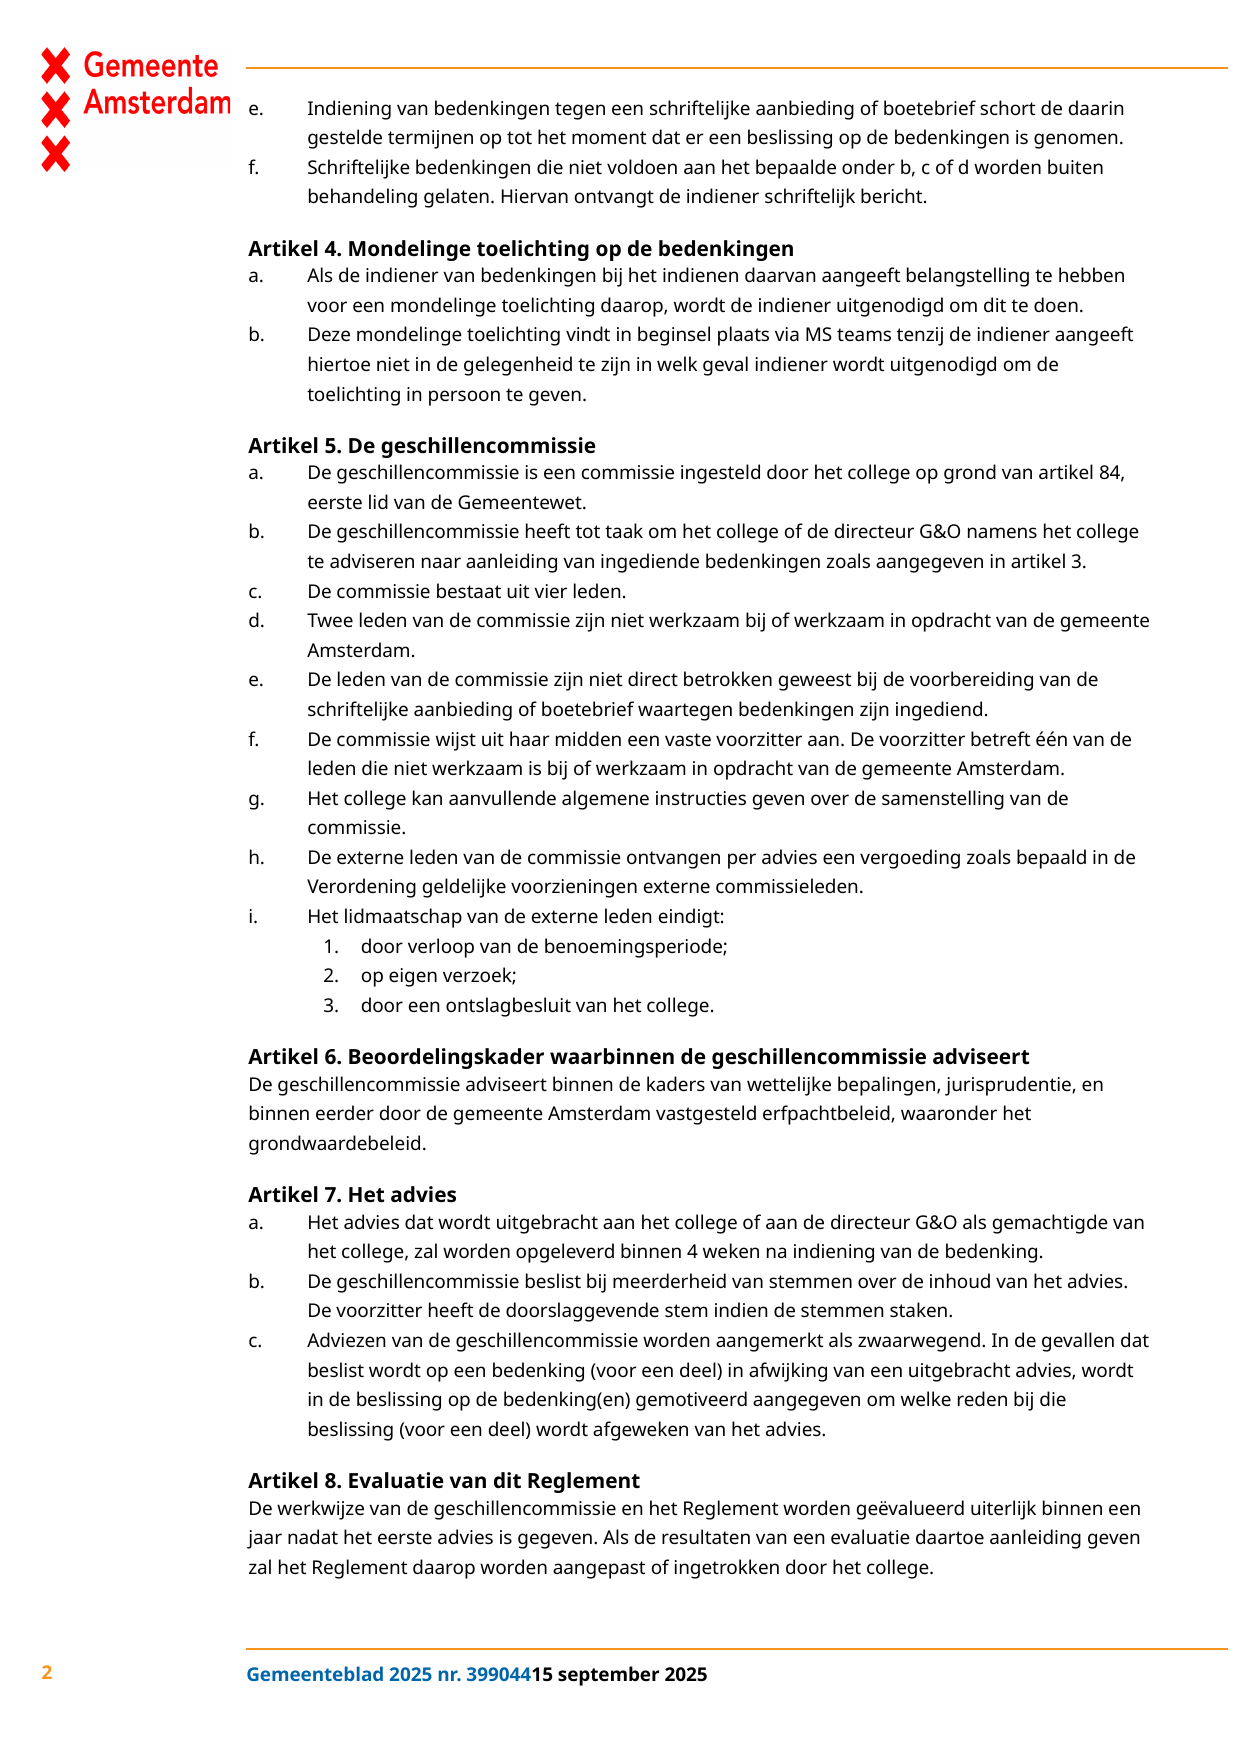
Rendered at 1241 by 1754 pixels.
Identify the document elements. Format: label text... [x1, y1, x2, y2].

list Indiening van bedenkingen tegen een schriftelijke aanbieding of boetebrief schort de daarin gestelde termijnen op tot het moment dat er een beslissing op de bedenkingen is genomen. [248, 95, 1152, 150]
text Artikel 5. De geschillencommissie [248, 431, 1152, 459]
list De commissie bestaat uit vier leden. [248, 578, 1152, 604]
list Schriftelijke bedenkingen die niet voldoen aan het bepaalde onder b, c of d worden buiten behandeling gelaten. Hiervan ontvangt de indiener schriftelijk bericht. [248, 154, 1152, 209]
list De leden van de commissie zijn niet direct betrokken geweest bij de voorbereiding van de schriftelijke aanbieding of boetebrief waartegen bedenkingen zijn ingediend. [248, 667, 1152, 722]
text Artikel 8. Evaluatie van dit Reglement [248, 1466, 1152, 1495]
list De externe leden van de commissie ontvangen per advies een vergoeding zoals bepaald in de Verordening geldelijke voorzieningen externe commissieleden. [248, 844, 1152, 899]
list Het college kan aanvullende algemene instructies geven over de samenstelling van de commissie. [248, 785, 1152, 840]
text Artikel 7. Het advies [248, 1181, 1152, 1209]
list Twee leden van de commissie zijn niet werkzaam bij of werkzaam in opdracht van de gemeente Amsterdam. [248, 607, 1152, 663]
list op eigen verzoek; [323, 962, 1152, 988]
text Artikel 4. Mondelinge toelichting op de bedenkingen [248, 234, 1152, 262]
list door verloop van de benoemingsperiode; [323, 933, 1152, 959]
list door een ontslagbesluit van het college. [323, 992, 1152, 1018]
text De geschillencommissie adviseert binnen de kaders van wettelijke bepalingen, jurisprudentie, en binnen eerder door de gemeente Amsterdam vastgesteld erfpachtbeleid, waaronder het grondwaardebeleid. [248, 1071, 1152, 1156]
list De geschillencommissie heeft tot taak om het college of de directeur G&O namens het college te adviseren naar aanleiding van ingediende bedenkingen zoals aangegeven in artikel 3. [248, 519, 1152, 574]
list Het lidmaatschap van de externe leden eindigt: [248, 903, 1152, 929]
list Het advies dat wordt uitgebracht aan het college of aan de directeur G&O als gemachtigde van het college, zal worden opgeleverd binnen 4 weken na indiening van de bedenking. [248, 1209, 1152, 1264]
list Deze mondelinge toelichting vindt in beginsel plaats via MS teams tenzij de indiener aangeeft hiertoe niet in de gelegenheid te zijn in welk geval indiener wordt uitgenodigd om de toelichting in persoon te geven. [248, 322, 1152, 406]
list Adviezen van de geschillencommissie worden aangemerkt als zwaarwegend. In de gevallen dat beslist wordt op een bedenking (voor een deel) in afwijking van een uitgebracht advies, wordt in de beslissing op de bedenking(en) gemotiveerd aangegeven om welke reden bij die beslissing (voor een deel) wordt afgeweken van het advies. [248, 1327, 1152, 1442]
text De werkwijze van de geschillencommissie en het Reglement worden geëvalueerd uiterlijk binnen een jaar nadat het eerste advies is gegeven. Als de resultaten van een evaluatie daartoe aanleiding geven zal het Reglement daarop worden aangepast of ingetrokken door het college. [248, 1495, 1152, 1580]
text Artikel 6. Beoordelingskader waarbinnen de geschillencommissie adviseert [248, 1042, 1152, 1071]
list Als de indiener van bedenkingen bij het indienen daarvan aangeeft belangstelling te hebben voor een mondelinge toelichting daarop, wordt de indiener uitgenodigd om dit te doen. [248, 262, 1152, 318]
picture [41, 47, 231, 172]
list De geschillencommissie is een commissie ingesteld door het college op grond van artikel 84, eerste lid van de Gemeentewet. [248, 459, 1152, 515]
list De commissie wijst uit haar midden een vaste voorzitter aan. De voorzitter betreft één van de leden die niet werkzaam is bij of werkzaam in opdracht van de gemeente Amsterdam. [248, 726, 1152, 781]
list De geschillencommissie beslist bij meerderheid van stemmen over de inhoud van het advies. De voorzitter heeft de doorslaggevende stem indien de stemmen staken. [248, 1268, 1152, 1323]
